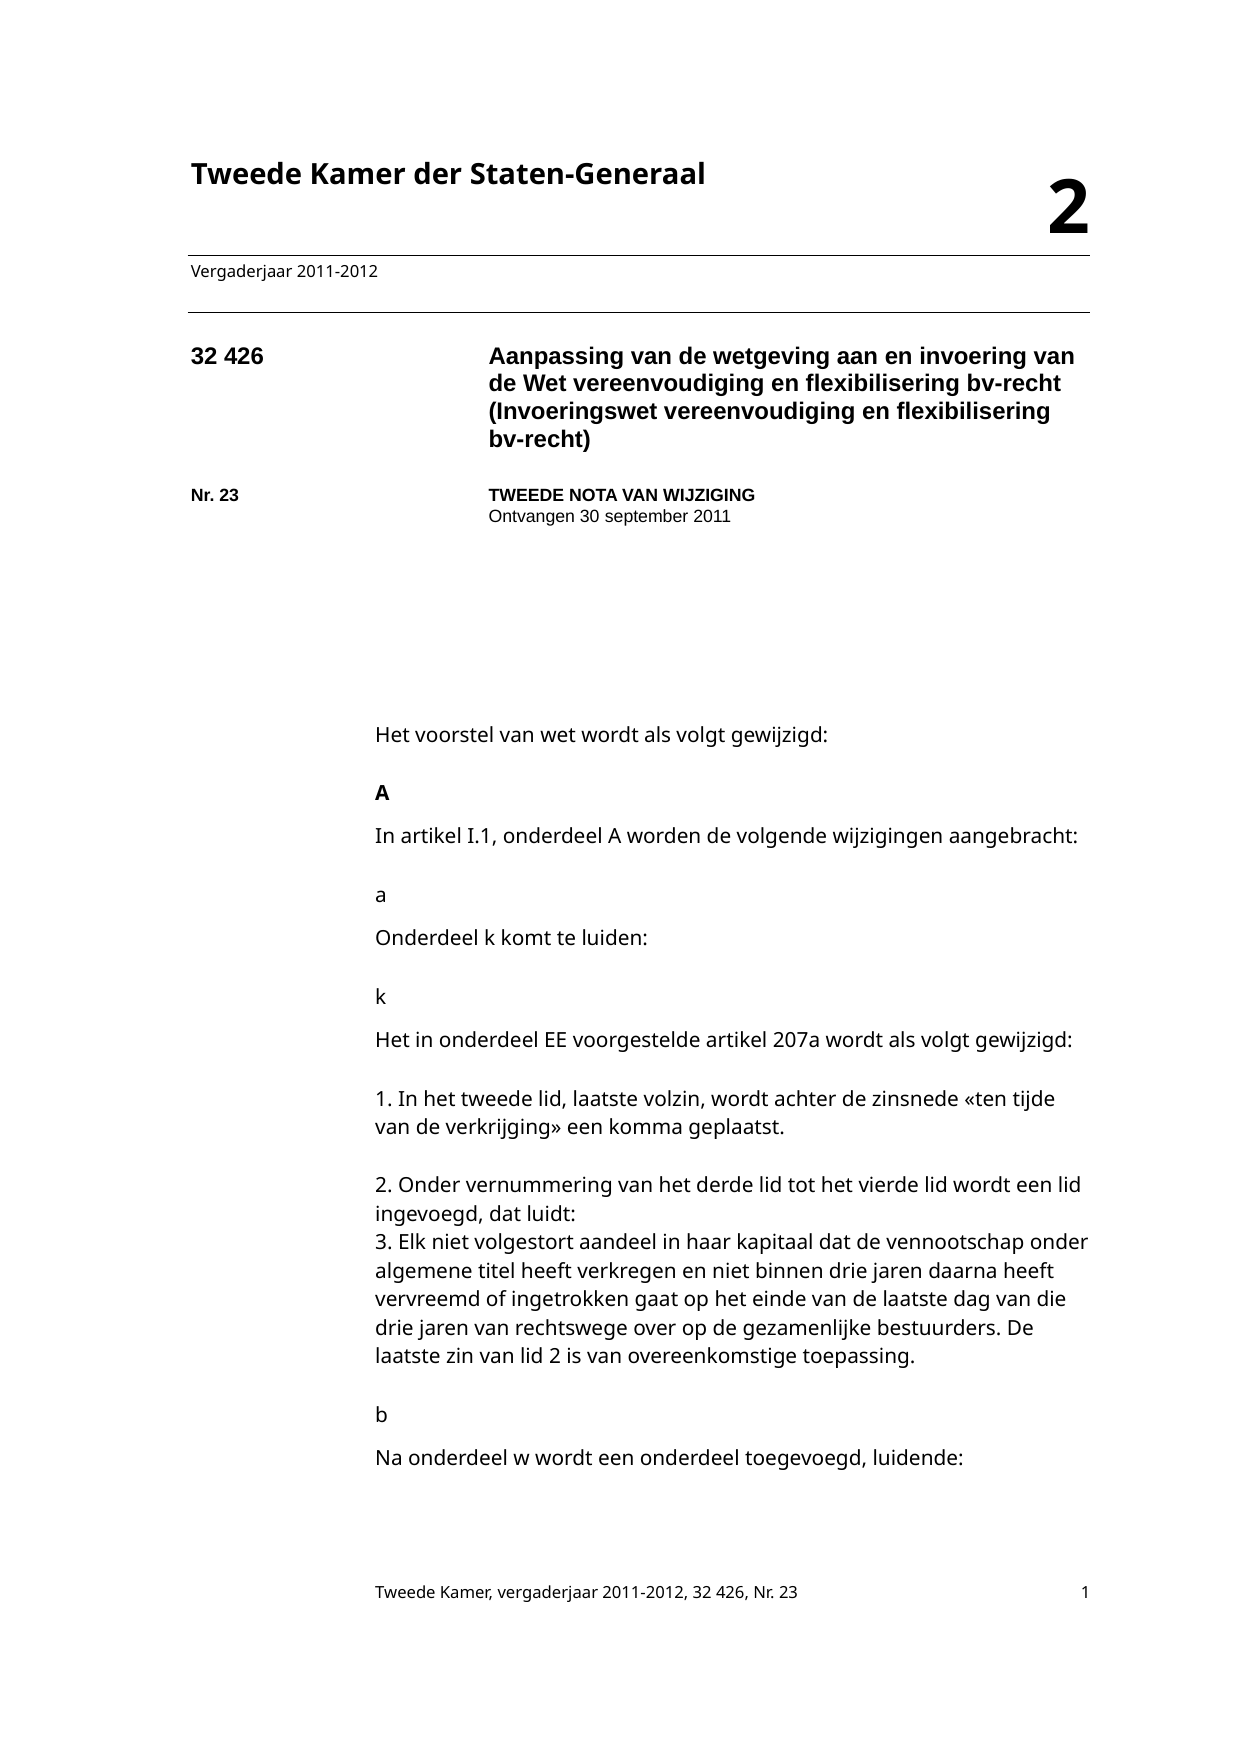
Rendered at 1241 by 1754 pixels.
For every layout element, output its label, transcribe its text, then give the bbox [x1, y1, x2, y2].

text A [375, 778, 1090, 807]
table_header 2 [910, 150, 1090, 255]
table_cell [188, 313, 485, 339]
table_cell TWEEDE NOTA VAN WIJZIGING Ontvangen 30 september 2011 [485, 482, 1090, 601]
text 3. Elk niet volgestort aandeel in haar kapitaal dat de vennootschap onder algemene titel heeft verkregen en niet binnen drie jaren daarna heeft vervreemd of ingetrokken gaat op het einde van de laatste dag van die drie jaren van rechtswege over op de gezamenlijke bestuurders. De laatste zin van lid 2 is van overeenkomstige toepassing. [375, 1227, 1090, 1370]
text a [375, 880, 1090, 908]
text Het in onderdeel EE voorgestelde artikel 207a wordt als volgt gewijzigd: [375, 1025, 1090, 1054]
table_cell 32 426 [188, 339, 485, 482]
text Na onderdeel w wordt een onderdeel toegevoegd, luidende: [375, 1443, 1090, 1472]
text In artikel I.1, onderdeel A worden de volgende wijzigingen aangebracht: [375, 822, 1090, 850]
text b [375, 1400, 1090, 1428]
text Onderdeel k komt te luiden: [375, 923, 1090, 952]
table_header Tweede Kamer der Staten-Generaal [188, 150, 909, 255]
text 1. In het tweede lid, laatste volzin, wordt achter de zinsnede «ten tijde van de verkrijging» een komma geplaatst. [375, 1084, 1090, 1141]
table_cell Nr. 23 [188, 482, 485, 601]
table_cell Aanpassing van de wetgeving aan en invoering van de Wet vereenvoudiging en flexibilisering bv-recht (Invoeringswet vereenvoudiging en flexibilisering bv-recht) [485, 339, 1090, 482]
text Het voorstel van wet wordt als volgt gewijzigd: [375, 720, 1090, 748]
table_cell Vergaderjaar 2011-2012 [188, 256, 485, 312]
table_cell [485, 313, 1090, 339]
text 2. Onder vernummering van het derde lid tot het vierde lid wordt een lid ingevoegd, dat luidt: [375, 1171, 1090, 1227]
text k [375, 982, 1090, 1010]
table_cell [485, 256, 1090, 312]
